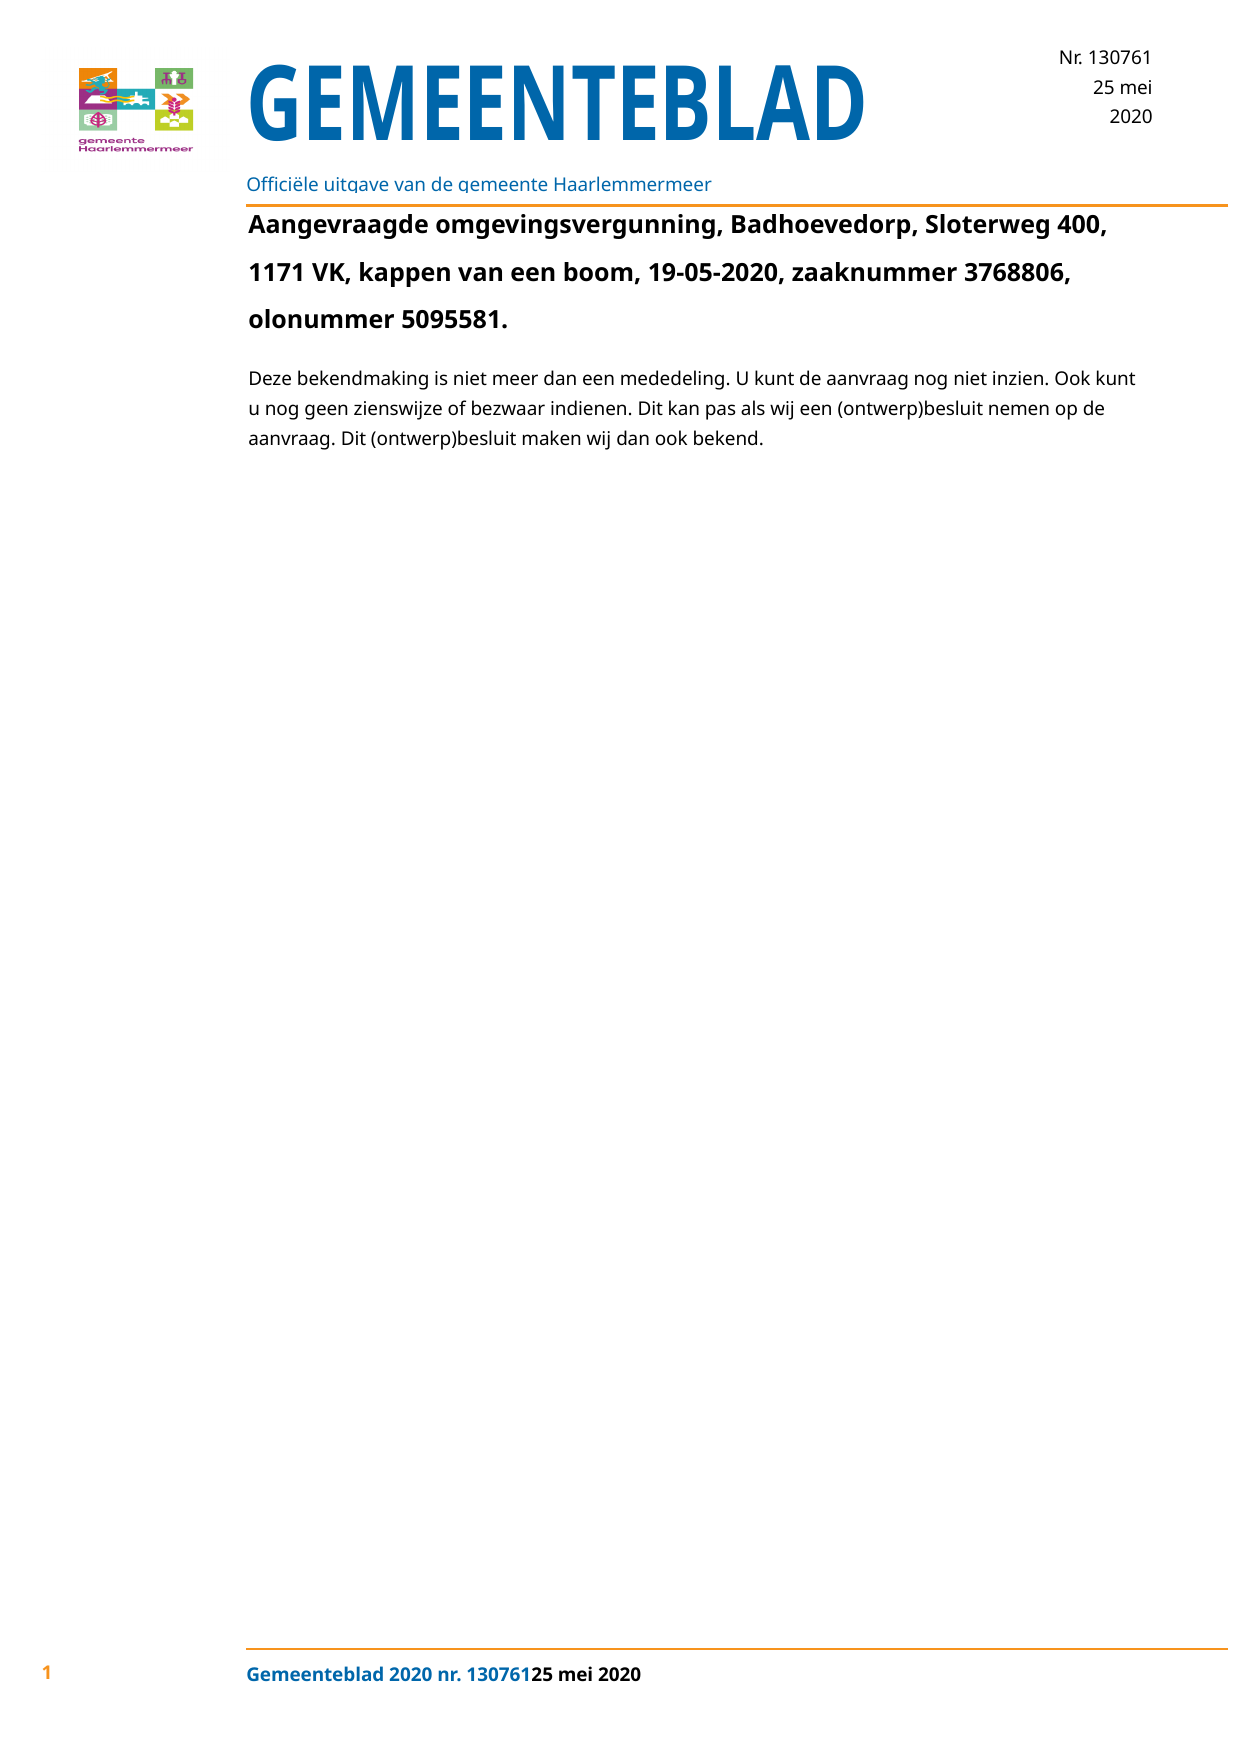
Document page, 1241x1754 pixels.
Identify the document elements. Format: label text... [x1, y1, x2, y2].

text Deze bekendmaking is niet meer dan een mededeling. U kunt de aanvraag nog niet inzien. Ook kunt u nog geen zienswijze of bezwaar indienen. Dit kan pas als wij een (ontwerp)besluit nemen op de aanvraag. Dit (ontwerp)besluit maken wij dan ook bekend. [248, 366, 1152, 450]
text Aangevraagde omgevingsvergunning, Badhoevedorp, Sloterweg 400, 1171 VK, kappen van een boom, 19-05-2020, zaaknummer 3768806, olonummer 5095581. [248, 207, 1152, 336]
picture [41, 47, 231, 172]
